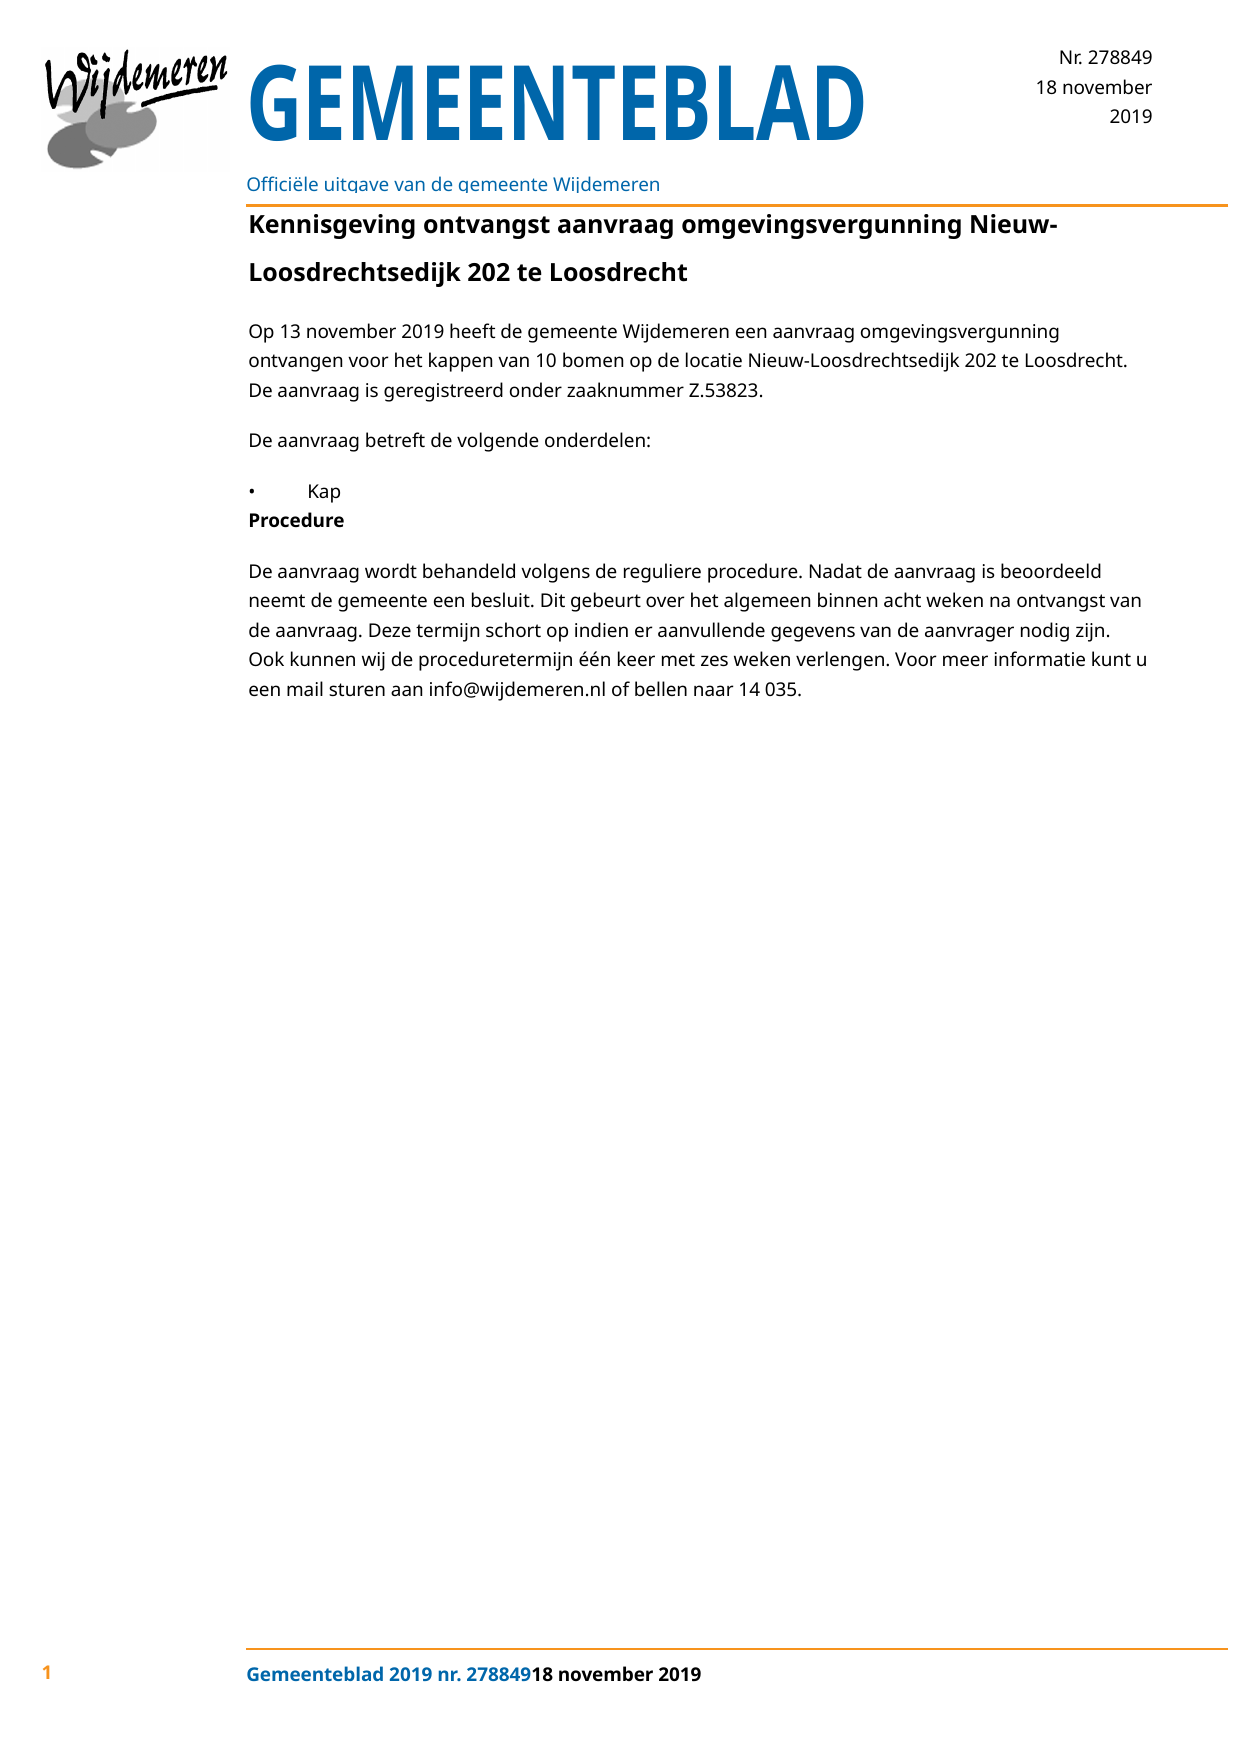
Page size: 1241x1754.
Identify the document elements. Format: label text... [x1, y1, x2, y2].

text De aanvraag wordt behandeld volgens de reguliere procedure. Nadat de aanvraag is beoordeeld neemt de gemeente een besluit. Dit gebeurt over het algemeen binnen acht weken na ontvangst van de aanvraag. Deze termijn schort op indien er aanvullende gegevens van de aanvrager nodig zijn. Ook kunnen wij de proceduretermijn één keer met zes weken verlengen. Voor meer informatie kunt u een mail sturen aan info@wijdemeren.nl of bellen naar 14 035. [248, 558, 1152, 702]
list Kap [248, 478, 1152, 504]
picture [41, 47, 231, 172]
text Op 13 november 2019 heeft de gemeente Wijdemeren een aanvraag omgevingsvergunning ontvangen voor het kappen van 10 bomen op de locatie Nieuw-Loosdrechtsedijk 202 te Loosdrecht. De aanvraag is geregistreerd onder zaaknummer Z.53823. [248, 318, 1152, 403]
text Procedure [248, 507, 1152, 533]
text De aanvraag betreft de volgende onderdelen: [248, 427, 1152, 453]
text Kennisgeving ontvangst aanvraag omgevingsvergunning Nieuw-Loosdrechtsedijk 202 te Loosdrecht [248, 207, 1152, 288]
